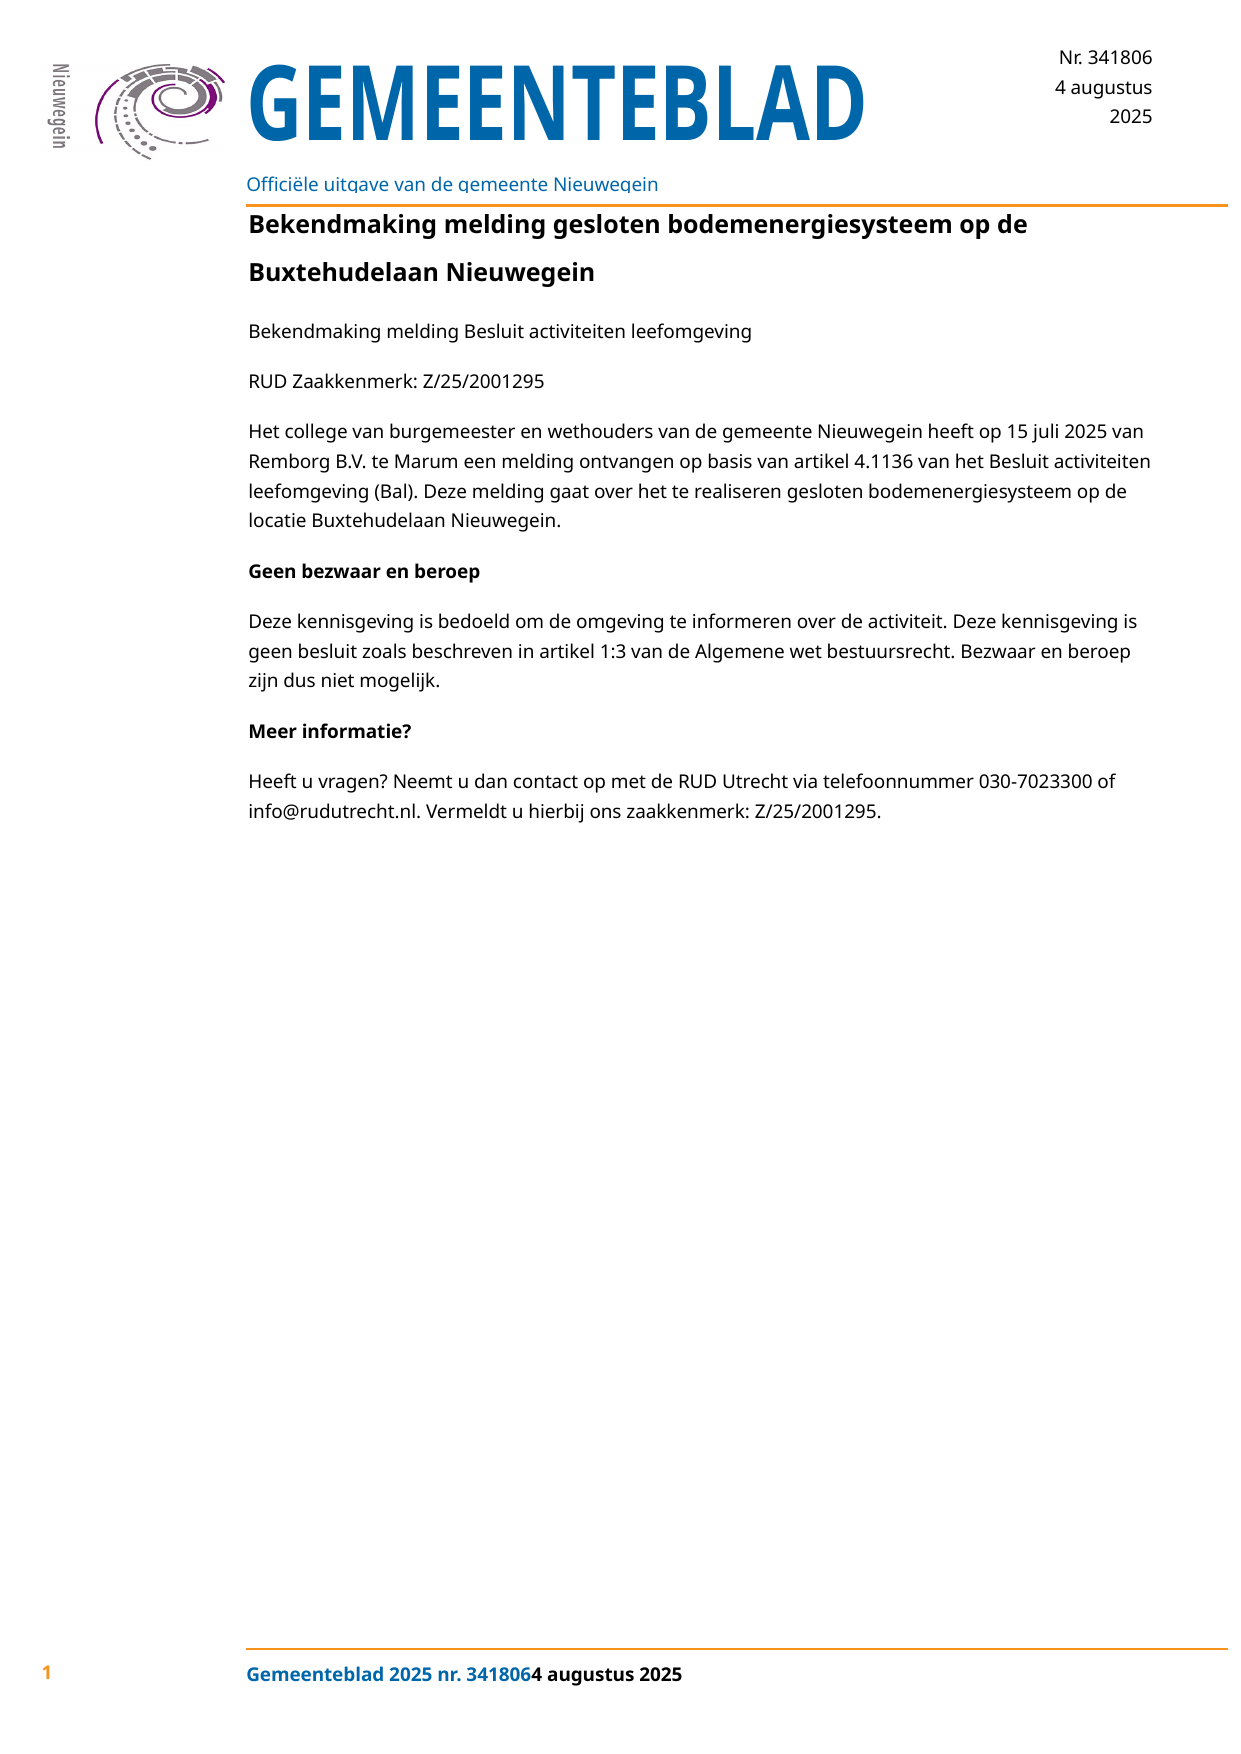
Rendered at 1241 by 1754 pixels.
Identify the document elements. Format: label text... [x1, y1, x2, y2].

text Het college van burgemeester en wethouders van de gemeente Nieuwegein heeft op 15 juli 2025 van Remborg B.V. te Marum een melding ontvangen op basis van artikel 4.1136 van het Besluit activiteiten leefomgeving (Bal). Deze melding gaat over het te realiseren gesloten bodemenergiesysteem op de locatie Buxtehudelaan Nieuwegein. [248, 419, 1152, 533]
text Bekendmaking melding Besluit activiteiten leefomgeving [248, 318, 1152, 344]
text Bekendmaking melding gesloten bodemenergiesysteem op de Buxtehudelaan Nieuwegein [248, 207, 1152, 288]
picture [41, 47, 231, 172]
text Deze kennisgeving is bedoeld om de omgeving te informeren over de activiteit. Deze kennisgeving is geen besluit zoals beschreven in artikel 1:3 van de Algemene wet bestuursrecht. Bezwaar en beroep zijn dus niet mogelijk. [248, 608, 1152, 693]
text Geen bezwaar en beroep [248, 558, 1152, 584]
text Heeft u vragen? Neemt u dan contact op met de RUD Utrecht via telefoonnummer 030-7023300 of info@rudutrecht.nl. Vermeldt u hierbij ons zaakkenmerk: Z/25/2001295. [248, 768, 1152, 824]
text RUD Zaakkenmerk: Z/25/2001295 [248, 368, 1152, 394]
text Meer informatie? [248, 718, 1152, 744]
